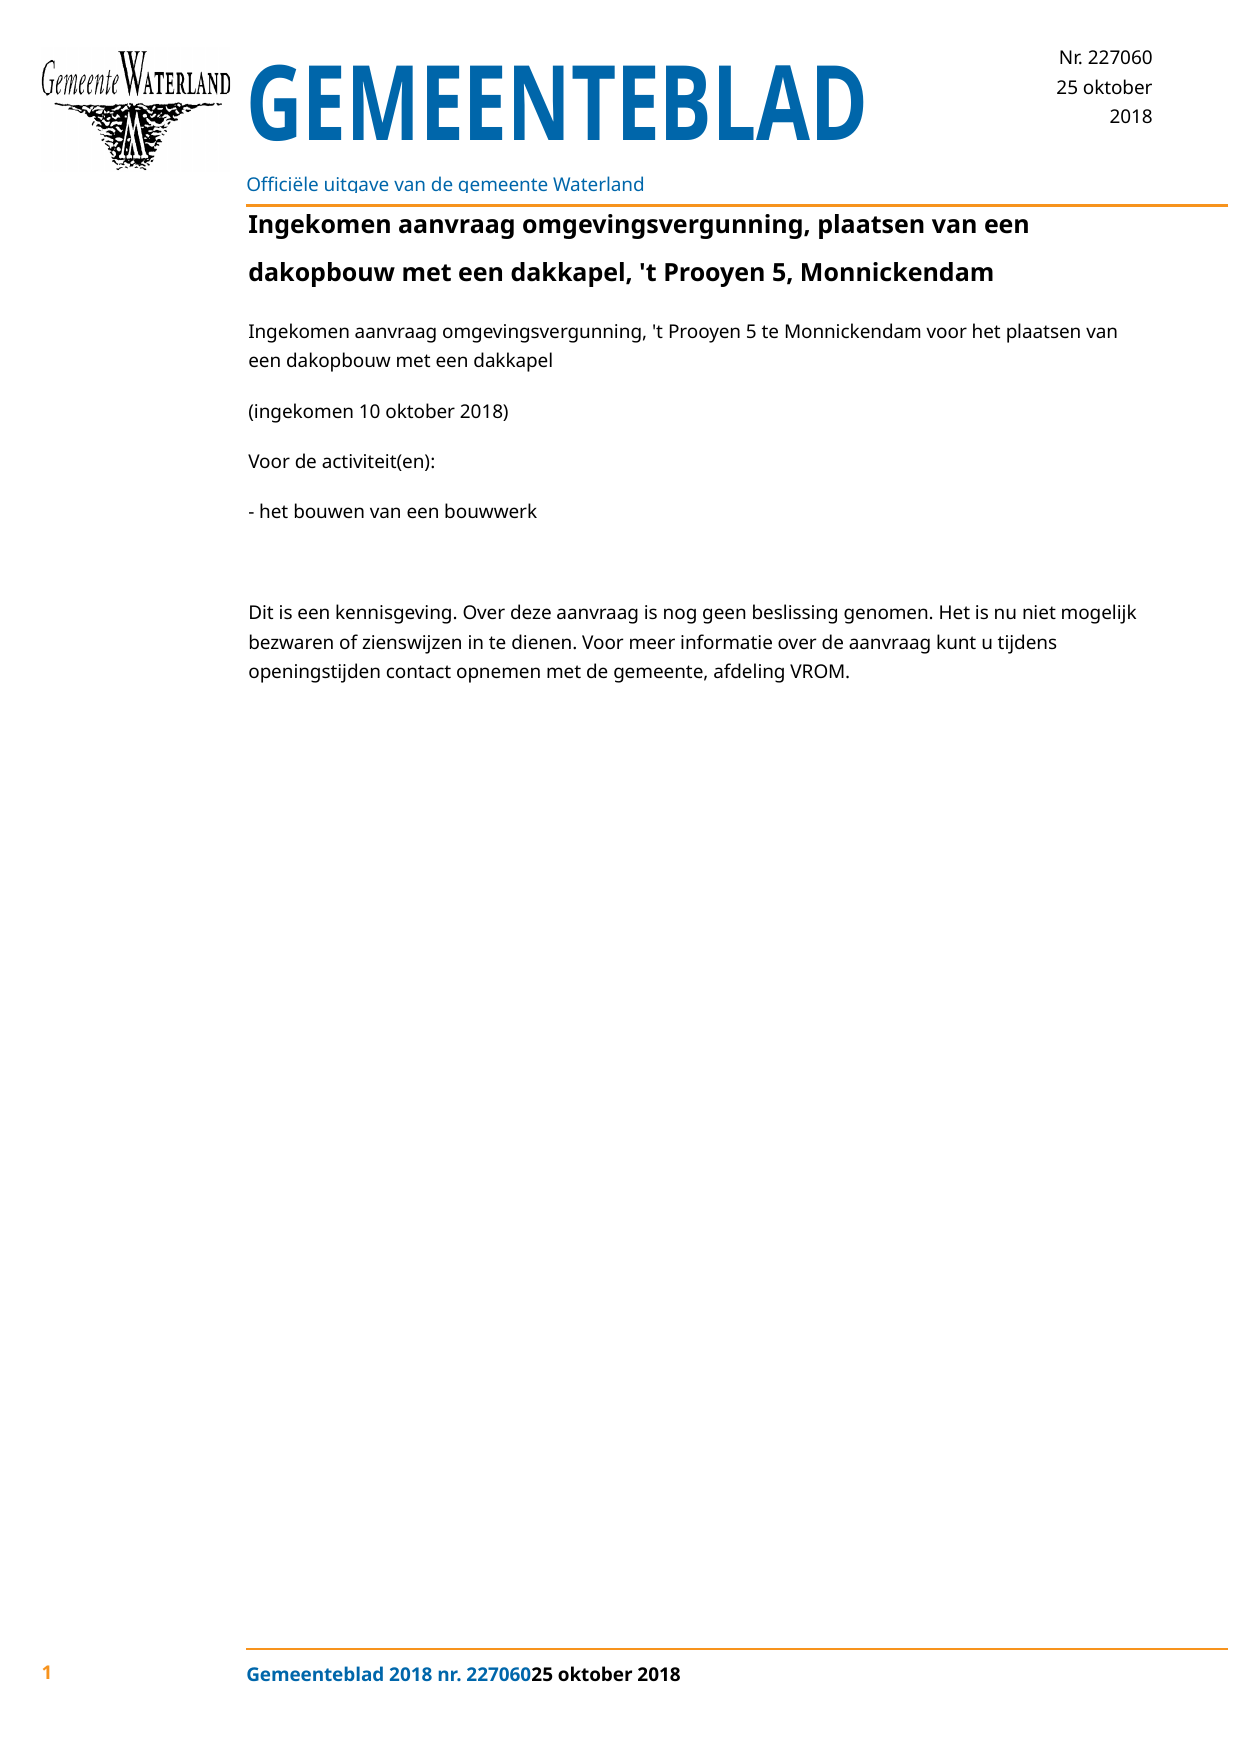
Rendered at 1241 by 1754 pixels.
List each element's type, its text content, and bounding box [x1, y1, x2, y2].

text Dit is een kennisgeving. Over deze aanvraag is nog geen beslissing genomen. Het is nu niet mogelijk bezwaren of zienswijzen in te dienen. Voor meer informatie over de aanvraag kunt u tijdens openingstijden contact opnemen met de gemeente, afdeling VROM. [248, 599, 1152, 684]
text Ingekomen aanvraag omgevingsvergunning, plaatsen van een dakopbouw met een dakkapel, 't Prooyen 5, Monnickendam [248, 207, 1152, 288]
picture [41, 47, 231, 172]
text (ingekomen 10 oktober 2018) [248, 398, 1152, 424]
text Voor de activiteit(en): [248, 448, 1152, 474]
text Ingekomen aanvraag omgevingsvergunning, 't Prooyen 5 te Monnickendam voor het plaatsen van een dakopbouw met een dakkapel [248, 318, 1152, 373]
text - het bouwen van een bouwwerk [248, 499, 1152, 524]
